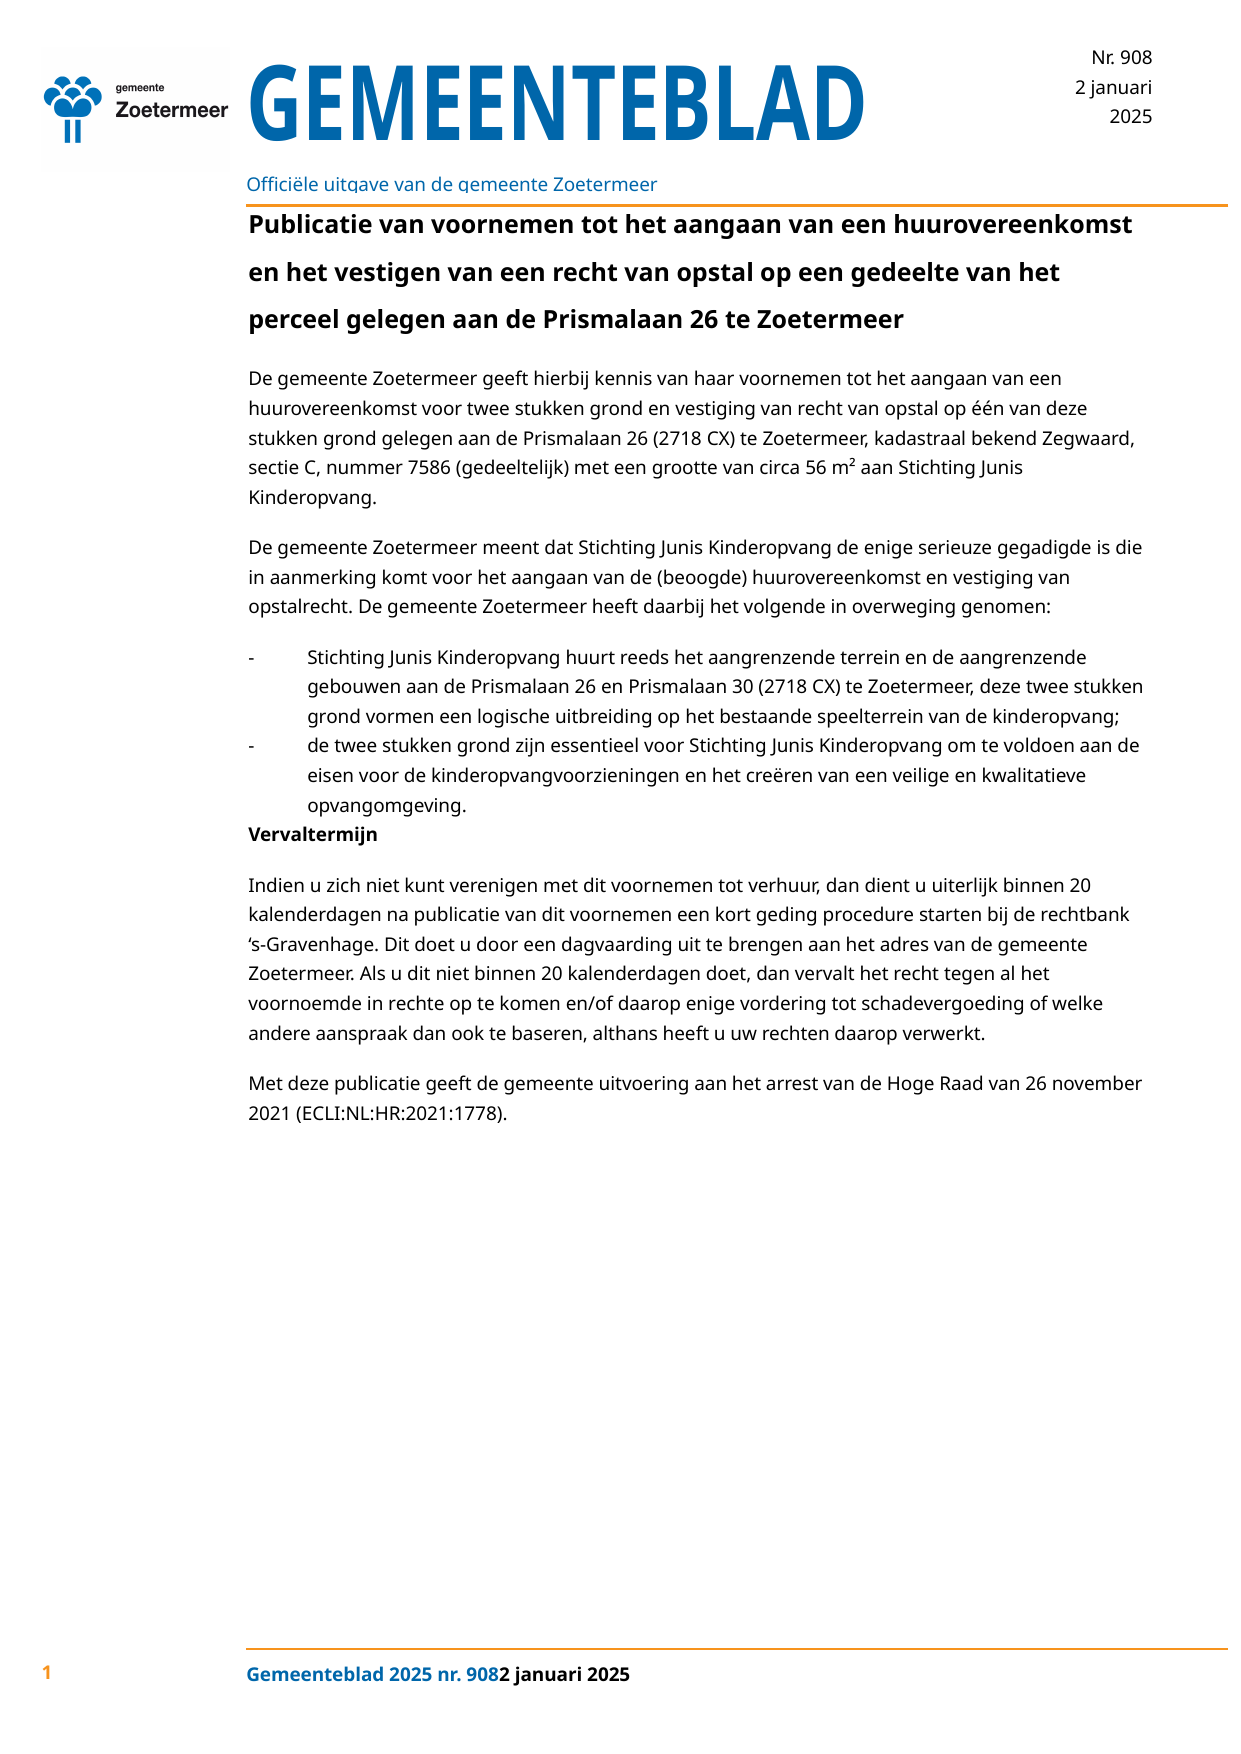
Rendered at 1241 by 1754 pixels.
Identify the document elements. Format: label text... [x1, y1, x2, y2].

text De gemeente Zoetermeer meent dat Stichting Junis Kinderopvang de enige serieuze gegadigde is die in aanmerking komt voor het aangaan van de (beoogde) huurovereenkomst en vestiging van opstalrecht. De gemeente Zoetermeer heeft daarbij het volgende in overweging genomen: [248, 534, 1152, 619]
text De gemeente Zoetermeer geeft hierbij kennis van haar voornemen tot het aangaan van een huurovereenkomst voor twee stukken grond en vestiging van recht van opstal op één van deze stukken grond gelegen aan de Prismalaan 26 (2718 CX) te Zoetermeer, kadastraal bekend Zegwaard, sectie C, nummer 7586 (gedeeltelijk) met een grootte van circa 56 m² aan Stichting Junis Kinderopvang. [248, 366, 1152, 509]
picture [41, 47, 231, 172]
text Met deze publicatie geeft de gemeente uitvoering aan het arrest van de Hoge Raad van 26 november 2021 (ECLI:NL:HR:2021:1778). [248, 1070, 1152, 1125]
text Indien u zich niet kunt verenigen met dit voornemen tot verhuur, dan dient u uiterlijk binnen 20 kalenderdagen na publicatie van dit voornemen een kort geding procedure starten bij de rechtbank ‘s-Gravenhage. Dit doet u door een dagvaarding uit te brengen aan het adres van de gemeente Zoetermeer. Als u dit niet binnen 20 kalenderdagen doet, dan vervalt het recht tegen al het voornoemde in rechte op te komen en/of daarop enige vordering tot schadevergoeding of welke andere aanspraak dan ook te baseren, althans heeft u uw rechten daarop verwerkt. [248, 872, 1152, 1045]
text Publicatie van voornemen tot het aangaan van een huurovereenkomst en het vestigen van een recht van opstal op een gedeelte van het perceel gelegen aan de Prismalaan 26 te Zoetermeer [248, 207, 1152, 336]
text Vervaltermijn [248, 821, 1152, 847]
list Stichting Junis Kinderopvang huurt reeds het aangrenzende terrein en de aangrenzende gebouwen aan de Prismalaan 26 en Prismalaan 30 (2718 CX) te Zoetermeer, deze twee stukken grond vormen een logische uitbreiding op het bestaande speelterrein van de kinderopvang; [248, 644, 1152, 729]
list de twee stukken grond zijn essentieel voor Stichting Junis Kinderopvang om te voldoen aan de eisen voor de kinderopvangvoorzieningen en het creëren van een veilige en kwalitatieve opvangomgeving. [248, 733, 1152, 817]
